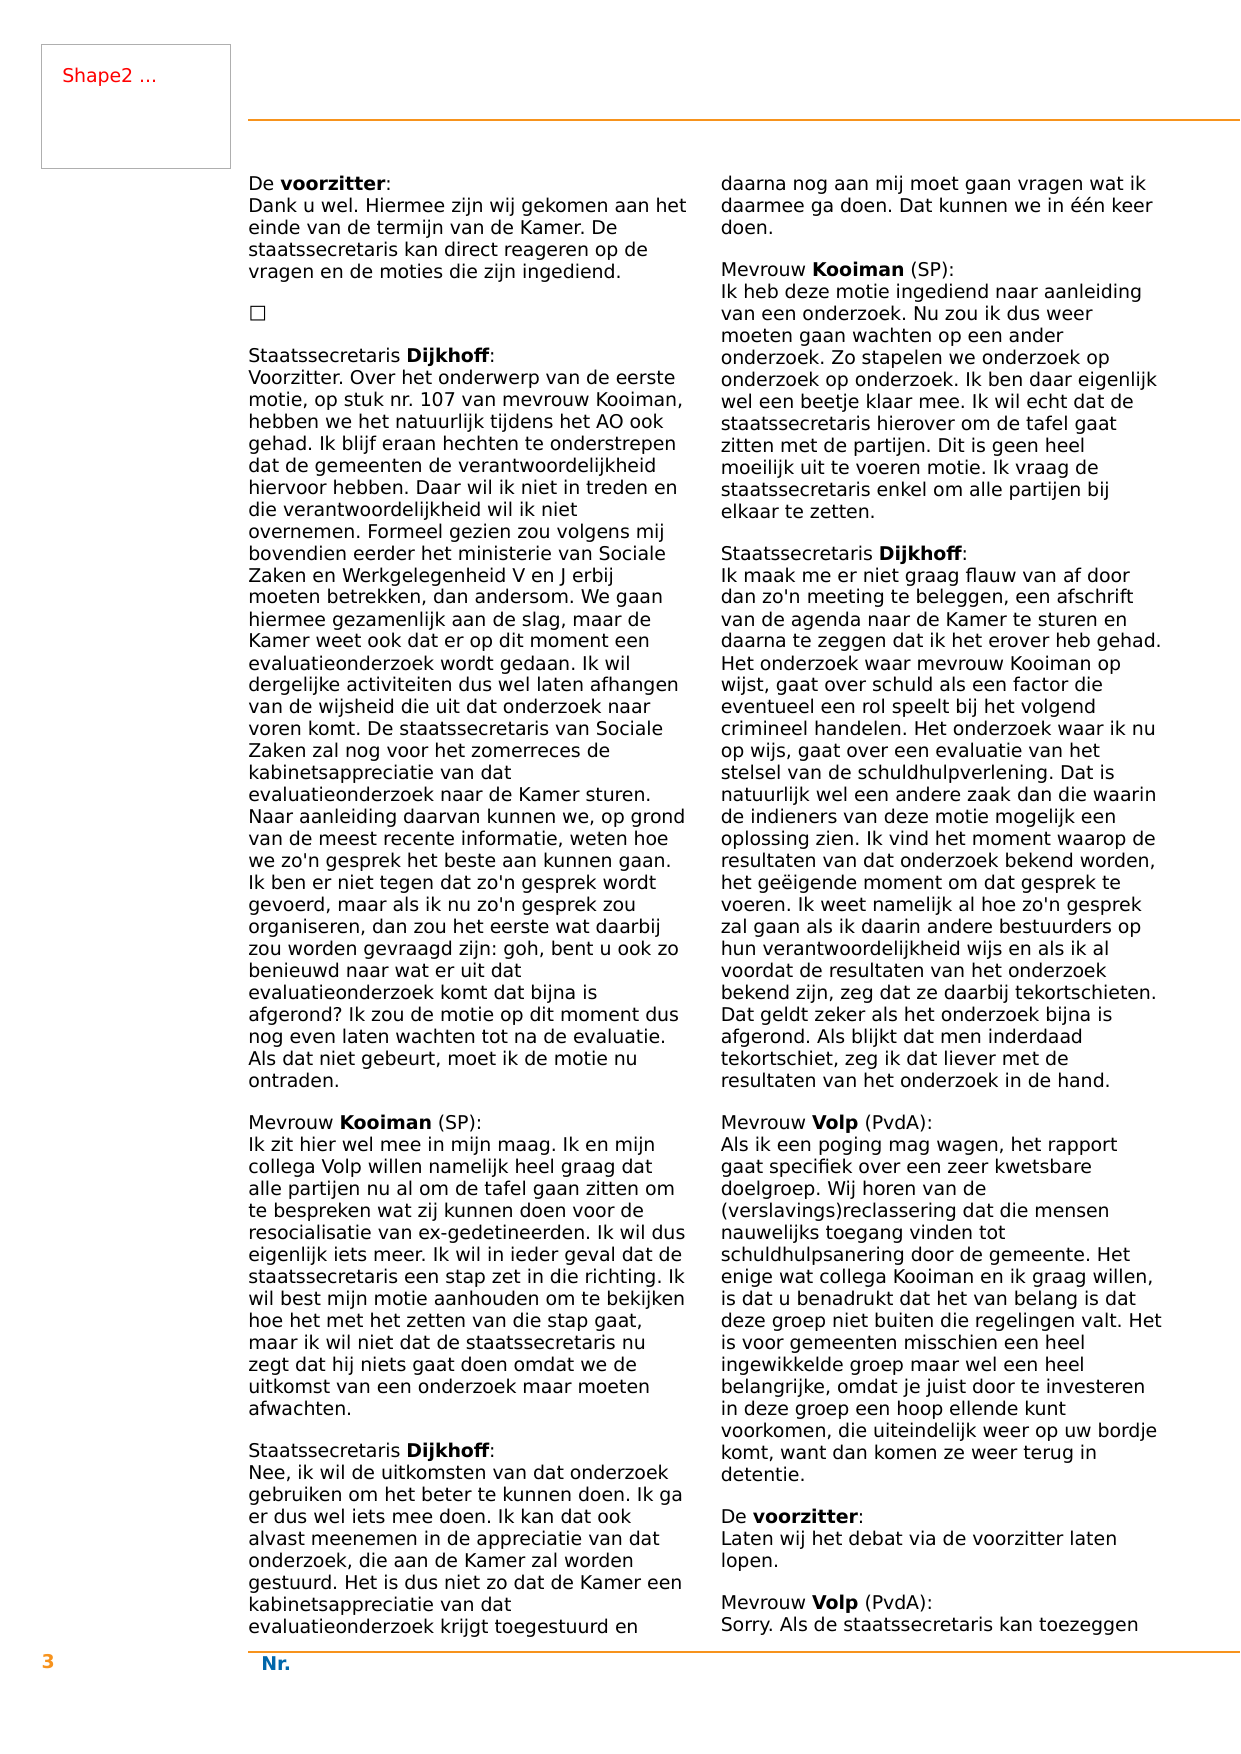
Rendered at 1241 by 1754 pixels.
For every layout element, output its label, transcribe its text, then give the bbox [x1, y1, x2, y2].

text Ik heb deze motie ingediend naar aanleiding van een onderzoek. Nu zou ik dus weer moeten gaan wachten op een ander onderzoek. Zo stapelen we onderzoek op onderzoek op onderzoek. Ik ben daar eigenlijk wel een beetje klaar mee. Ik wil echt dat de staatssecretaris hierover om de tafel gaat zitten met de partijen. Dit is geen heel moeilijk uit te voeren motie. Ik vraag de staatssecretaris enkel om alle partijen bij elkaar te zetten. [721, 281, 1163, 522]
text daarna nog aan mij moet gaan vragen wat ik daarmee ga doen. Dat kunnen we in één keer doen. [721, 173, 1163, 239]
text Staatssecretaris Dijkhoff: [248, 1440, 691, 1462]
text Laten wij het debat via de voorzitter laten lopen. [721, 1528, 1163, 1572]
text ⬜ [248, 303, 691, 325]
text Dank u wel. Hiermee zijn wij gekomen aan het einde van de termijn van de Kamer. De staatssecretaris kan direct reageren op de vragen en de moties die zijn ingediend. [248, 195, 691, 283]
text Nee, ik wil de uitkomsten van dat onderzoek gebruiken om het beter te kunnen doen. Ik ga er dus wel iets mee doen. Ik kan dat ook alvast meenemen in de appreciatie van dat onderzoek, die aan de Kamer zal worden gestuurd. Het is dus niet zo dat de Kamer een kabinetsappreciatie van dat evaluatieonderzoek krijgt toegestuurd en [248, 1462, 691, 1637]
text De voorzitter: [248, 173, 691, 195]
text Sorry. Als de staatssecretaris kan toezeggen [721, 1613, 1163, 1636]
text Ik maak me er niet graag flauw van af door dan zo'n meeting te beleggen, een afschrift van de agenda naar de Kamer te sturen en daarna te zeggen dat ik het erover heb gehad. Het onderzoek waar mevrouw Kooiman op wijst, gaat over schuld als een factor die eventueel een rol speelt bij het volgend crimineel handelen. Het onderzoek waar ik nu op wijs, gaat over een evaluatie van het stelsel van de schuldhulpverlening. Dat is natuurlijk wel een andere zaak dan die waarin de indieners van deze motie mogelijk een oplossing zien. Ik vind het moment waarop de resultaten van dat onderzoek bekend worden, het geëigende moment om dat gesprek te voeren. Ik weet namelijk al hoe zo'n gesprek zal gaan als ik daarin andere bestuurders op hun verantwoordelijkheid wijs en als ik al voordat de resultaten van het onderzoek bekend zijn, zeg dat ze daarbij tekortschieten. Dat geldt zeker als het onderzoek bijna is afgerond. Als blijkt dat men inderdaad tekortschiet, zeg ik dat liever met de resultaten van het onderzoek in de hand. [721, 564, 1163, 1092]
text De voorzitter: [721, 1506, 1163, 1528]
text Mevrouw Volp (PvdA): [721, 1112, 1163, 1134]
text Als ik een poging mag wagen, het rapport gaat specifiek over een zeer kwetsbare doelgroep. Wij horen van de (verslavings)reclassering dat die mensen nauwelijks toegang vinden tot schuldhulpsanering door de gemeente. Het enige wat collega Kooiman en ik graag willen, is dat u benadrukt dat het van belang is dat deze groep niet buiten die regelingen valt. Het is voor gemeenten misschien een heel ingewikkelde groep maar wel een heel belangrijke, omdat je juist door te investeren in deze groep een hoop ellende kunt voorkomen, die uiteindelijk weer op uw bordje komt, want dan komen ze weer terug in detentie. [721, 1134, 1163, 1486]
text Ik zit hier wel mee in mijn maag. Ik en mijn collega Volp willen namelijk heel graag dat alle partijen nu al om de tafel gaan zitten om te bespreken wat zij kunnen doen voor de resocialisatie van ex-gedetineerden. Ik wil dus eigenlijk iets meer. Ik wil in ieder geval dat de staatssecretaris een stap zet in die richting. Ik wil best mijn motie aanhouden om te bekijken hoe het met het zetten van die stap gaat, maar ik wil niet dat de staatssecretaris nu zegt dat hij niets gaat doen omdat we de uitkomst van een onderzoek maar moeten afwachten. [248, 1134, 691, 1420]
text Staatssecretaris Dijkhoff: [248, 345, 691, 367]
text Staatssecretaris Dijkhoff: [721, 542, 1163, 564]
text Mevrouw Kooiman (SP): [248, 1112, 691, 1134]
text Mevrouw Kooiman (SP): [721, 259, 1163, 281]
text Mevrouw Volp (PvdA): [721, 1592, 1163, 1613]
text Voorzitter. Over het onderwerp van de eerste motie, op stuk nr. 107 van mevrouw Kooiman, hebben we het natuurlijk tijdens het AO ook gehad. Ik blijf eraan hechten te onderstrepen dat de gemeenten de verantwoordelijkheid hiervoor hebben. Daar wil ik niet in treden en die verantwoordelijkheid wil ik niet overnemen. Formeel gezien zou volgens mij bovendien eerder het ministerie van Sociale Zaken en Werkgelegenheid V en J erbij moeten betrekken, dan andersom. We gaan hiermee gezamenlijk aan de slag, maar de Kamer weet ook dat er op dit moment een evaluatieonderzoek wordt gedaan. Ik wil dergelijke activiteiten dus wel laten afhangen van de wijsheid die uit dat onderzoek naar voren komt. De staatssecretaris van Sociale Zaken zal nog voor het zomerreces de kabinetsappreciatie van dat evaluatieonderzoek naar de Kamer sturen. Naar aanleiding daarvan kunnen we, op grond van de meest recente informatie, weten hoe we zo'n gesprek het beste aan kunnen gaan. Ik ben er niet tegen dat zo'n gesprek wordt gevoerd, maar als ik nu zo'n gesprek zou organiseren, dan zou het eerste wat daarbij zou worden gevraagd zijn: goh, bent u ook zo benieuwd naar wat er uit dat evaluatieonderzoek komt dat bijna is afgerond? Ik zou de motie op dit moment dus nog even laten wachten tot na de evaluatie. Als dat niet gebeurt, moet ik de motie nu ontraden. [248, 367, 691, 1092]
